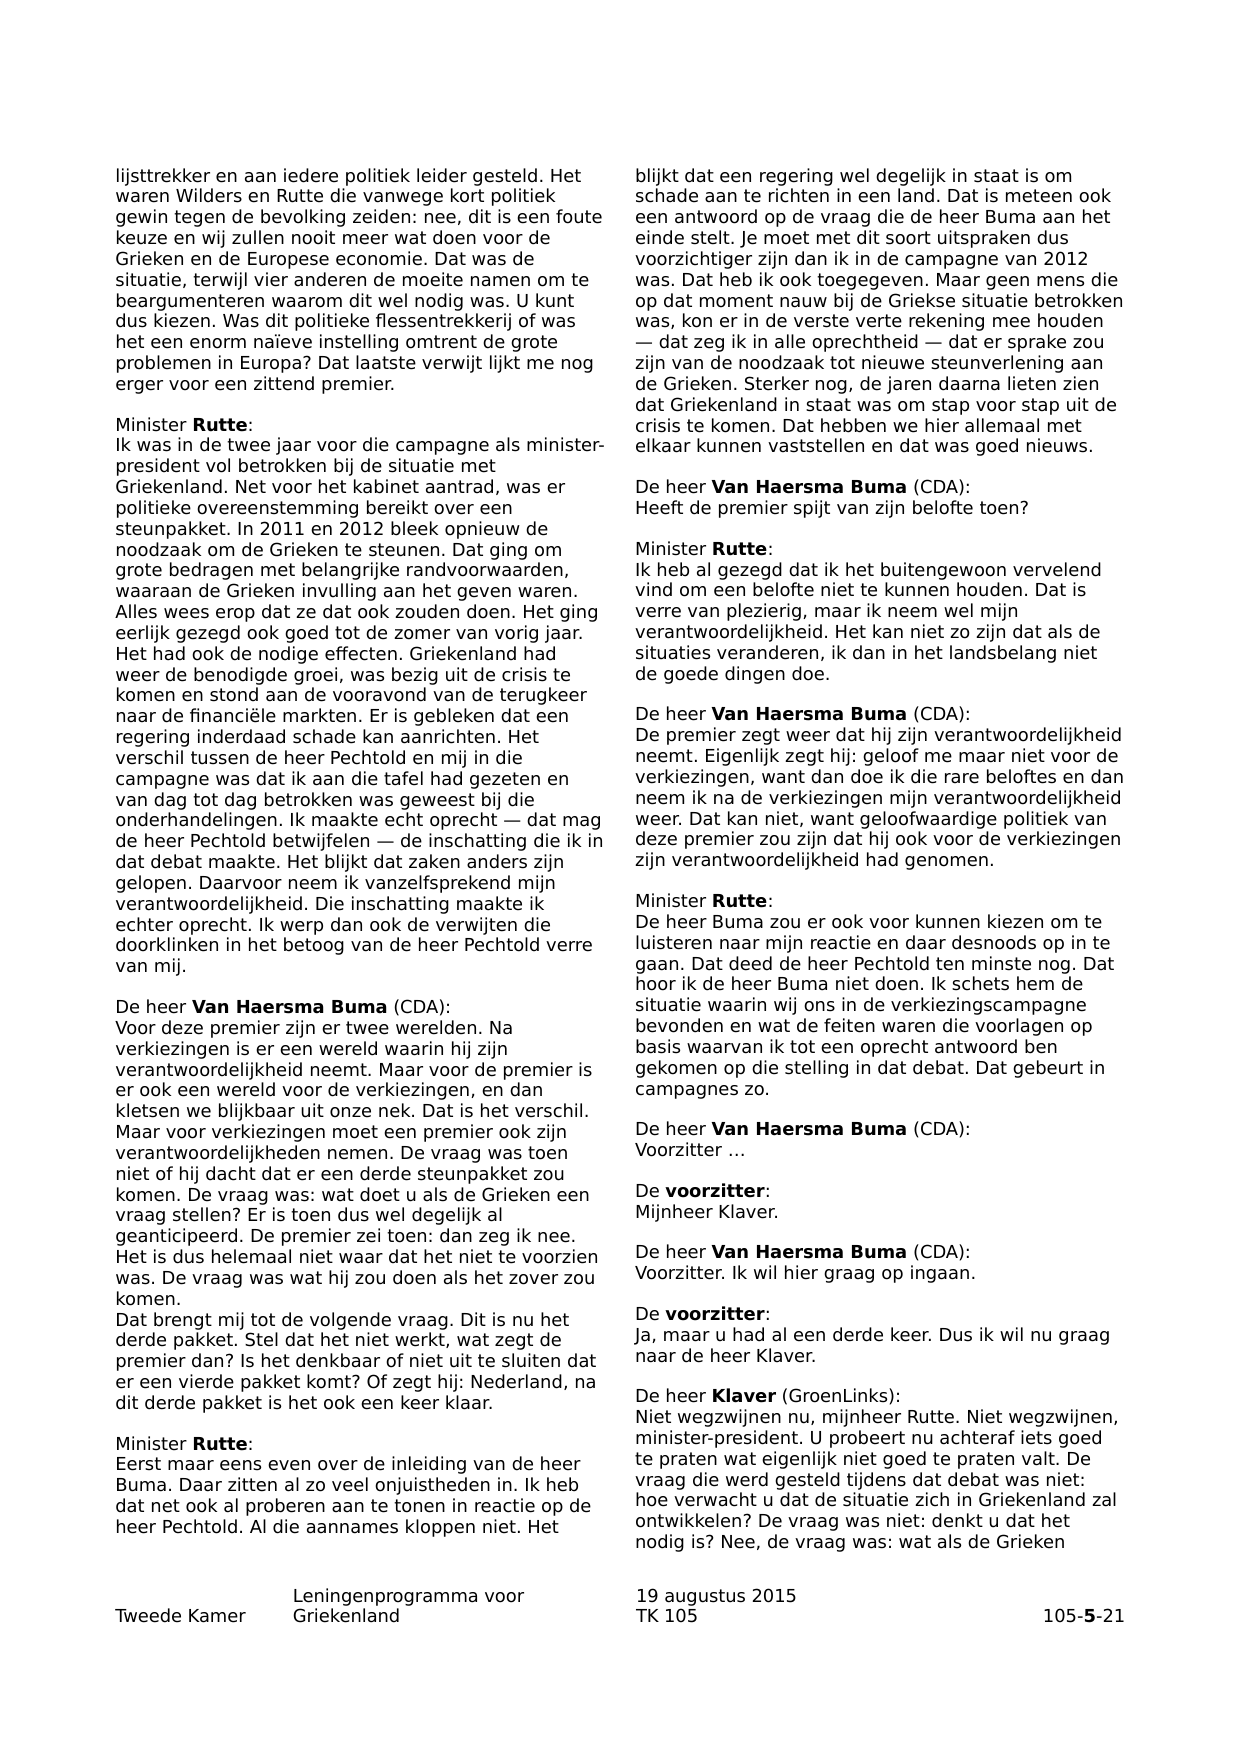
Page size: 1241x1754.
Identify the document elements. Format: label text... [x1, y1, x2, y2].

text Minister Rutte: [635, 538, 1125, 559]
text Voor deze premier zijn er twee werelden. Na verkiezingen is er een wereld waarin hij zijn verantwoordelijkheid neemt. Maar voor de premier is er ook een wereld voor de verkiezingen, en dan kletsen we blijkbaar uit onze nek. Dat is het verschil. Maar voor verkiezingen moet een premier ook zijn verantwoordelijkheden nemen. De vraag was toen niet of hij dacht dat er een derde steunpakket zou komen. De vraag was: wat doet u als de Grieken een vraag stellen? Er is toen dus wel degelijk al geanticipeerd. De premier zei toen: dan zeg ik nee. Het is dus helemaal niet waar dat het niet te voorzien was. De vraag was wat hij zou doen als het zover zou komen. [115, 1018, 605, 1309]
text De heer Klaver (GroenLinks): [635, 1386, 1125, 1407]
text De heer Van Haersma Buma (CDA): [635, 704, 1125, 725]
text lijsttrekker en aan iedere politiek leider gesteld. Het waren Wilders en Rutte die vanwege kort politiek gewin tegen de bevolking zeiden: nee, dit is een foute keuze en wij zullen nooit meer wat doen voor de Grieken en de Europese economie. Dat was de situatie, terwijl vier anderen de moeite namen om te beargumenteren waarom dit wel nodig was. U kunt dus kiezen. Was dit politieke flessentrekkerij of was het een enorm naïeve instelling omtrent de grote problemen in Europa? Dat laatste verwijt lijkt me nog erger voor een zittend premier. [115, 165, 605, 394]
text Ja, maar u had al een derde keer. Dus ik wil nu graag naar de heer Klaver. [635, 1324, 1125, 1366]
text De heer Buma zou er ook voor kunnen kiezen om te luisteren naar mijn reactie en daar desnoods op in te gaan. Dat deed de heer Pechtold ten minste nog. Dat hoor ik de heer Buma niet doen. Ik schets hem de situatie waarin wij ons in de verkiezingscampagne bevonden en wat de feiten waren die voorlagen op basis waarvan ik tot een oprecht antwoord ben gekomen op die stelling in dat debat. Dat gebeurt in campagnes zo. [635, 912, 1125, 1099]
text Minister Rutte: [115, 414, 605, 435]
text Voorzitter … [635, 1140, 1125, 1161]
text Eerst maar eens even over de inleiding van de heer Buma. Daar zitten al zo veel onjuistheden in. Ik heb dat net ook al proberen aan te tonen in reactie op de heer Pechtold. Al die aannames kloppen niet. Het [115, 1454, 605, 1537]
text De heer Van Haersma Buma (CDA): [115, 997, 605, 1018]
text De heer Van Haersma Buma (CDA): [635, 1242, 1125, 1263]
text Minister Rutte: [115, 1433, 605, 1454]
text Ik was in de twee jaar voor die campagne als minister-president vol betrokken bij de situatie met Griekenland. Net voor het kabinet aantrad, was er politieke overeenstemming bereikt over een steunpakket. In 2011 en 2012 bleek opnieuw de noodzaak om de Grieken te steunen. Dat ging om grote bedragen met belangrijke randvoorwaarden, waaraan de Grieken invulling aan het geven waren. Alles wees erop dat ze dat ook zouden doen. Het ging eerlijk gezegd ook goed tot de zomer van vorig jaar. Het had ook de nodige effecten. Griekenland had weer de benodigde groei, was bezig uit de crisis te komen en stond aan de vooravond van de terugkeer naar de financiële markten. Er is gebleken dat een regering inderdaad schade kan aanrichten. Het verschil tussen de heer Pechtold en mij in die campagne was dat ik aan die tafel had gezeten en van dag tot dag betrokken was geweest bij die onderhandelingen. Ik maakte echt oprecht — dat mag de heer Pechtold betwijfelen — de inschatting die ik in dat debat maakte. Het blijkt dat zaken anders zijn gelopen. Daarvoor neem ik vanzelfsprekend mijn verantwoordelijkheid. Die inschatting maakte ik echter oprecht. Ik werp dan ook de verwijten die doorklinken in het betoog van de heer Pechtold verre van mij. [115, 435, 605, 977]
text De premier zegt weer dat hij zijn verantwoordelijkheid neemt. Eigenlijk zegt hij: geloof me maar niet voor de verkiezingen, want dan doe ik die rare beloftes en dan neem ik na de verkiezingen mijn verantwoordelijkheid weer. Dat kan niet, want geloofwaardige politiek van deze premier zou zijn dat hij ook voor de verkiezingen zijn verantwoordelijkheid had genomen. [635, 725, 1125, 871]
text Voorzitter. Ik wil hier graag op ingaan. [635, 1263, 1125, 1284]
text Minister Rutte: [635, 891, 1125, 912]
text Dat brengt mij tot de volgende vraag. Dit is nu het derde pakket. Stel dat het niet werkt, wat zegt de premier dan? Is het denkbaar of niet uit te sluiten dat er een vierde pakket komt? Of zegt hij: Nederland, na dit derde pakket is het ook een keer klaar. [115, 1309, 605, 1413]
text De voorzitter: [635, 1304, 1125, 1324]
text De voorzitter: [635, 1181, 1125, 1201]
text Niet wegzwijnen nu, mijnheer Rutte. Niet wegzwijnen, minister-president. U probeert nu achteraf iets goed te praten wat eigenlijk niet goed te praten valt. De vraag die werd gesteld tijdens dat debat was niet: hoe verwacht u dat de situatie zich in Griekenland zal ontwikkelen? De vraag was niet: denkt u dat het nodig is? Nee, de vraag was: wat als de Grieken [635, 1407, 1125, 1553]
text Mijnheer Klaver. [635, 1201, 1125, 1222]
text Ik heb al gezegd dat ik het buitengewoon vervelend vind om een belofte niet te kunnen houden. Dat is verre van plezierig, maar ik neem wel mijn verantwoordelijkheid. Het kan niet zo zijn dat als de situaties veranderen, ik dan in het landsbelang niet de goede dingen doe. [635, 559, 1125, 684]
text De heer Van Haersma Buma (CDA): [635, 1119, 1125, 1140]
text De heer Van Haersma Buma (CDA): [635, 477, 1125, 498]
text blijkt dat een regering wel degelijk in staat is om schade aan te richten in een land. Dat is meteen ook een antwoord op de vraag die de heer Buma aan het einde stelt. Je moet met dit soort uitspraken dus voorzichtiger zijn dan ik in de campagne van 2012 was. Dat heb ik ook toegegeven. Maar geen mens die op dat moment nauw bij de Griekse situatie betrokken was, kon er in de verste verte rekening mee houden — dat zeg ik in alle oprechtheid — dat er sprake zou zijn van de noodzaak tot nieuwe steunverlening aan de Grieken. Sterker nog, de jaren daarna lieten zien dat Griekenland in staat was om stap voor stap uit de crisis te komen. Dat hebben we hier allemaal met elkaar kunnen vaststellen en dat was goed nieuws. [635, 165, 1125, 457]
text Heeft de premier spijt van zijn belofte toen? [635, 498, 1125, 518]
